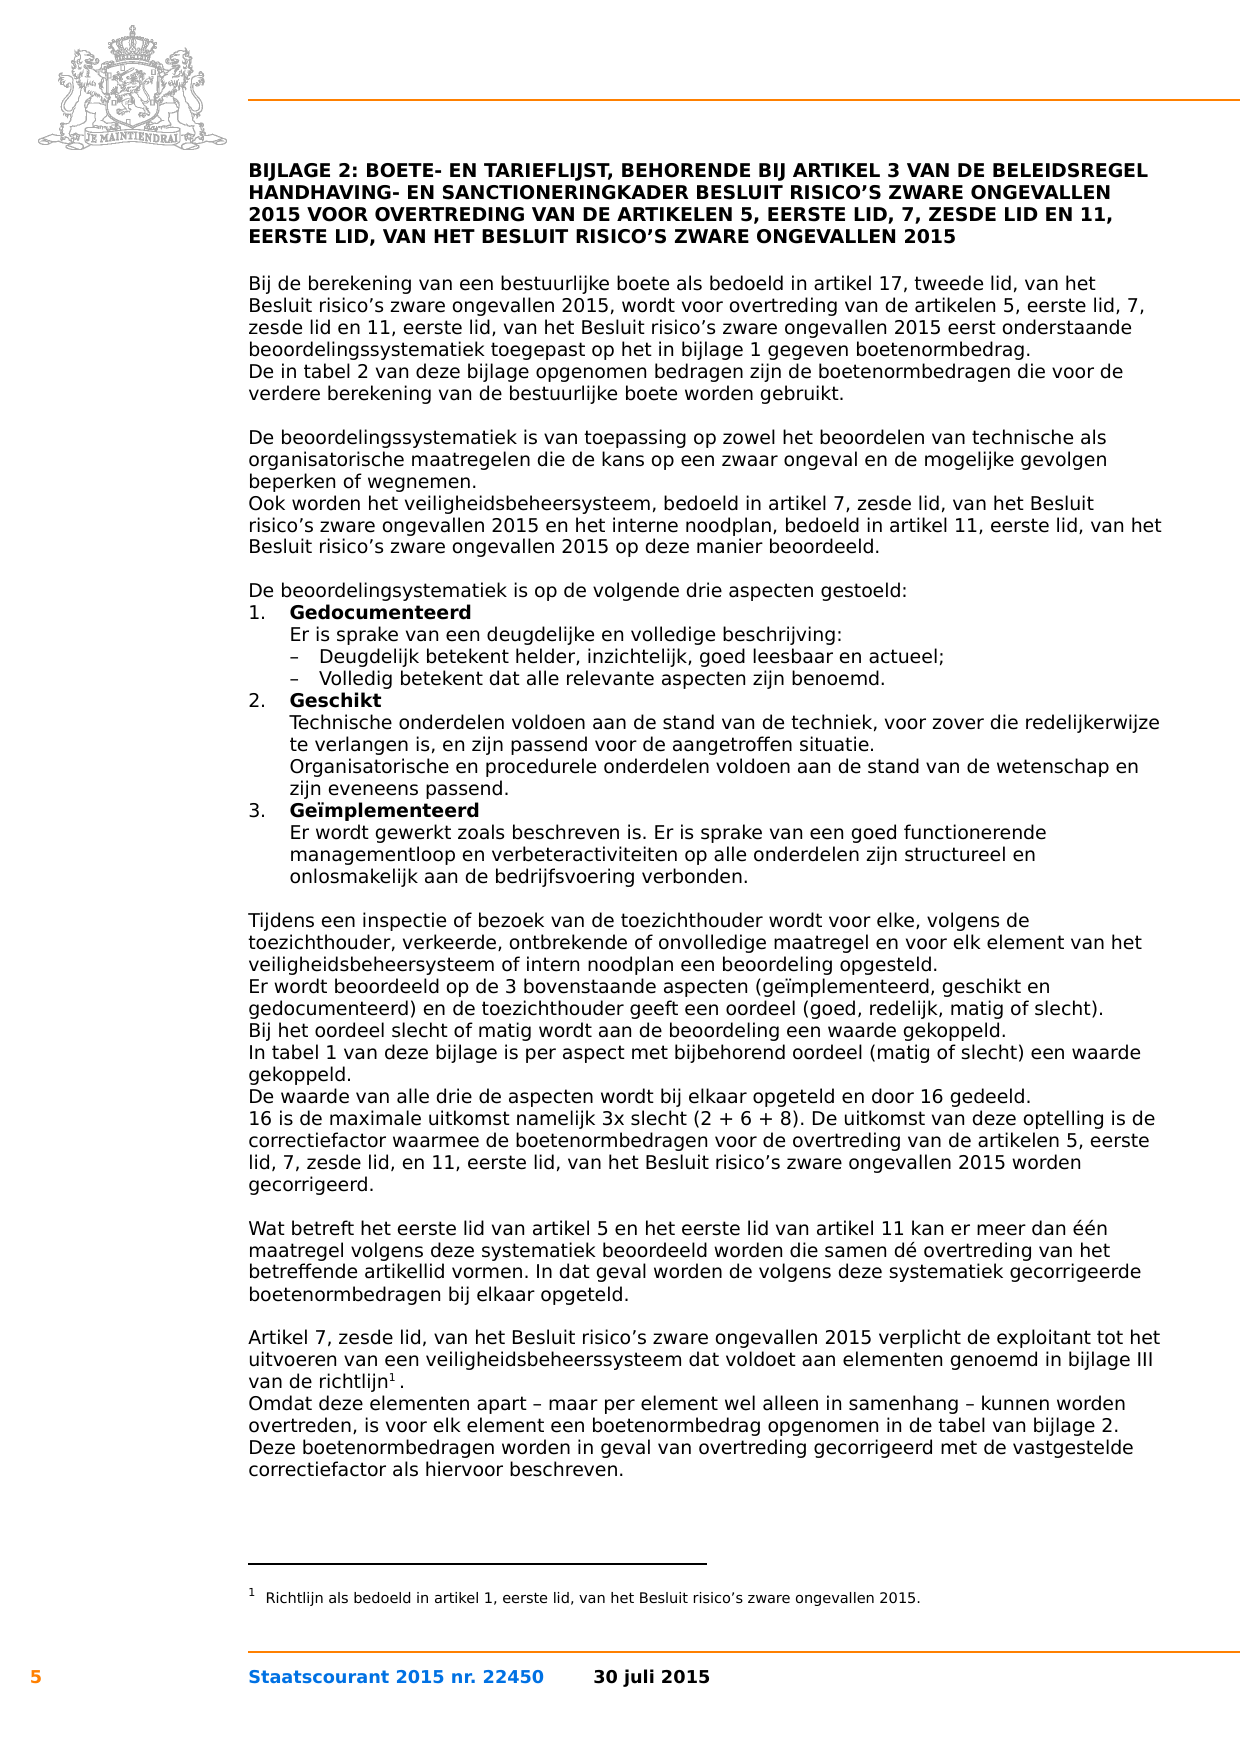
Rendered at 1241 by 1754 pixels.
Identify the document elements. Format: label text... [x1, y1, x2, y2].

text Er is sprake van een deugdelijke en volledige beschrijving: [289, 624, 1163, 646]
text Organisatorische en procedurele onderdelen voldoen aan de stand van de wetenschap en zijn eveneens passend. [289, 756, 1163, 800]
text De beoordelingsystematiek is op de volgende drie aspecten gestoeld: [248, 580, 1163, 602]
text De in tabel 2 van deze bijlage opgenomen bedragen zijn de boetenormbedragen die voor de verdere berekening van de bestuurlijke boete worden gebruikt. [248, 361, 1163, 405]
text Omdat deze elementen apart – maar per element wel alleen in samenhang – kunnen worden overtreden, is voor elk element een boetenormbedrag opgenomen in de tabel van bijlage 2. Deze boetenormbedragen worden in geval van overtreding gecorrigeerd met de vastgestelde correctiefactor als hiervoor beschreven. [248, 1393, 1163, 1481]
subtitle BIJLAGE 2: BOETE- EN TARIEFLIJST, BEHORENDE BIJ ARTIKEL 3 VAN DE BELEIDSREGEL HANDHAVING- EN SANCTIONERINGKADER BESLUIT RISICO’S ZWARE ONGEVALLEN 2015 VOOR OVERTREDING VAN DE ARTIKELEN 5, EERSTE LID, 7, ZESDE LID EN 11, EERSTE LID, VAN HET BESLUIT RISICO’S ZWARE ONGEVALLEN 2015 [248, 160, 1163, 248]
text 1. Gedocumenteerd [248, 602, 1163, 624]
text In tabel 1 van deze bijlage is per aspect met bijbehorend oordeel (matig of slecht) een waarde gekoppeld. [248, 1042, 1163, 1086]
text Wat betreft het eerste lid van artikel 5 en het eerste lid van artikel 11 kan er meer dan één maatregel volgens deze systematiek beoordeeld worden die samen dé overtreding van het betreffende artikellid vormen. In dat geval worden de volgens deze systematiek gecorrigeerde boetenormbedragen bij elkaar opgeteld. [248, 1217, 1163, 1305]
text Er wordt gewerkt zoals beschreven is. Er is sprake van een goed functionerende managementloop en verbeteractiviteiten op alle onderdelen zijn structureel en onlosmakelijk aan de bedrijfsvoering verbonden. [289, 822, 1163, 888]
text Richtlijn als bedoeld in artikel 1, eerste lid, van het Besluit risico’s zware ongevallen 2015. [248, 1586, 1163, 1608]
text 2. Geschikt [248, 690, 1163, 712]
text – Volledig betekent dat alle relevante aspecten zijn benoemd. [289, 668, 1163, 690]
text – Deugdelijk betekent helder, inzichtelijk, goed leesbaar en actueel; [289, 646, 1163, 668]
text Ook worden het veiligheidsbeheersysteem, bedoeld in artikel 7, zesde lid, van het Besluit risico’s zware ongevallen 2015 en het interne noodplan, bedoeld in artikel 11, eerste lid, van het Besluit risico’s zware ongevallen 2015 op deze manier beoordeeld. [248, 492, 1163, 558]
text De beoordelingssystematiek is van toepassing op zowel het beoordelen van technische als organisatorische maatregelen die de kans op een zwaar ongeval en de mogelijke gevolgen beperken of wegnemen. [248, 427, 1163, 492]
picture [38, 25, 227, 150]
text Tijdens een inspectie of bezoek van de toezichthouder wordt voor elke, volgens de toezichthouder, verkeerde, ontbrekende of onvolledige maatregel en voor elk element van het veiligheidsbeheersysteem of intern noodplan een beoordeling opgesteld. [248, 910, 1163, 976]
text 3. Geïmplementeerd [248, 800, 1163, 822]
text Technische onderdelen voldoen aan de stand van de techniek, voor zover die redelijkerwijze te verlangen is, en zijn passend voor de aangetroffen situatie. [289, 712, 1163, 756]
text De waarde van alle drie de aspecten wordt bij elkaar opgeteld en door 16 gedeeld. [248, 1086, 1163, 1108]
text 16 is de maximale uitkomst namelijk 3x slecht (2 + 6 + 8). De uitkomst van deze optelling is de correctiefactor waarmee de boetenormbedragen voor de overtreding van de artikelen 5, eerste lid, 7, zesde lid, en 11, eerste lid, van het Besluit risico’s zware ongevallen 2015 worden gecorrigeerd. [248, 1108, 1163, 1196]
text Artikel 7, zesde lid, van het Besluit risico’s zware ongevallen 2015 verplicht de exploitant tot het uitvoeren van een veiligheidsbeheerssysteem dat voldoet aan elementen genoemd in bijlage III van de richtlijn. [248, 1327, 1163, 1393]
text Bij het oordeel slecht of matig wordt aan de beoordeling een waarde gekoppeld. [248, 1020, 1163, 1042]
text Bij de berekening van een bestuurlijke boete als bedoeld in artikel 17, tweede lid, van het Besluit risico’s zware ongevallen 2015, wordt voor overtreding van de artikelen 5, eerste lid, 7, zesde lid en 11, eerste lid, van het Besluit risico’s zware ongevallen 2015 eerst onderstaande beoordelingssystematiek toegepast op het in bijlage 1 gegeven boetenormbedrag. [248, 273, 1163, 361]
text Er wordt beoordeeld op de 3 bovenstaande aspecten (geïmplementeerd, geschikt en gedocumenteerd) en de toezichthouder geeft een oordeel (goed, redelijk, matig of slecht). [248, 976, 1163, 1020]
